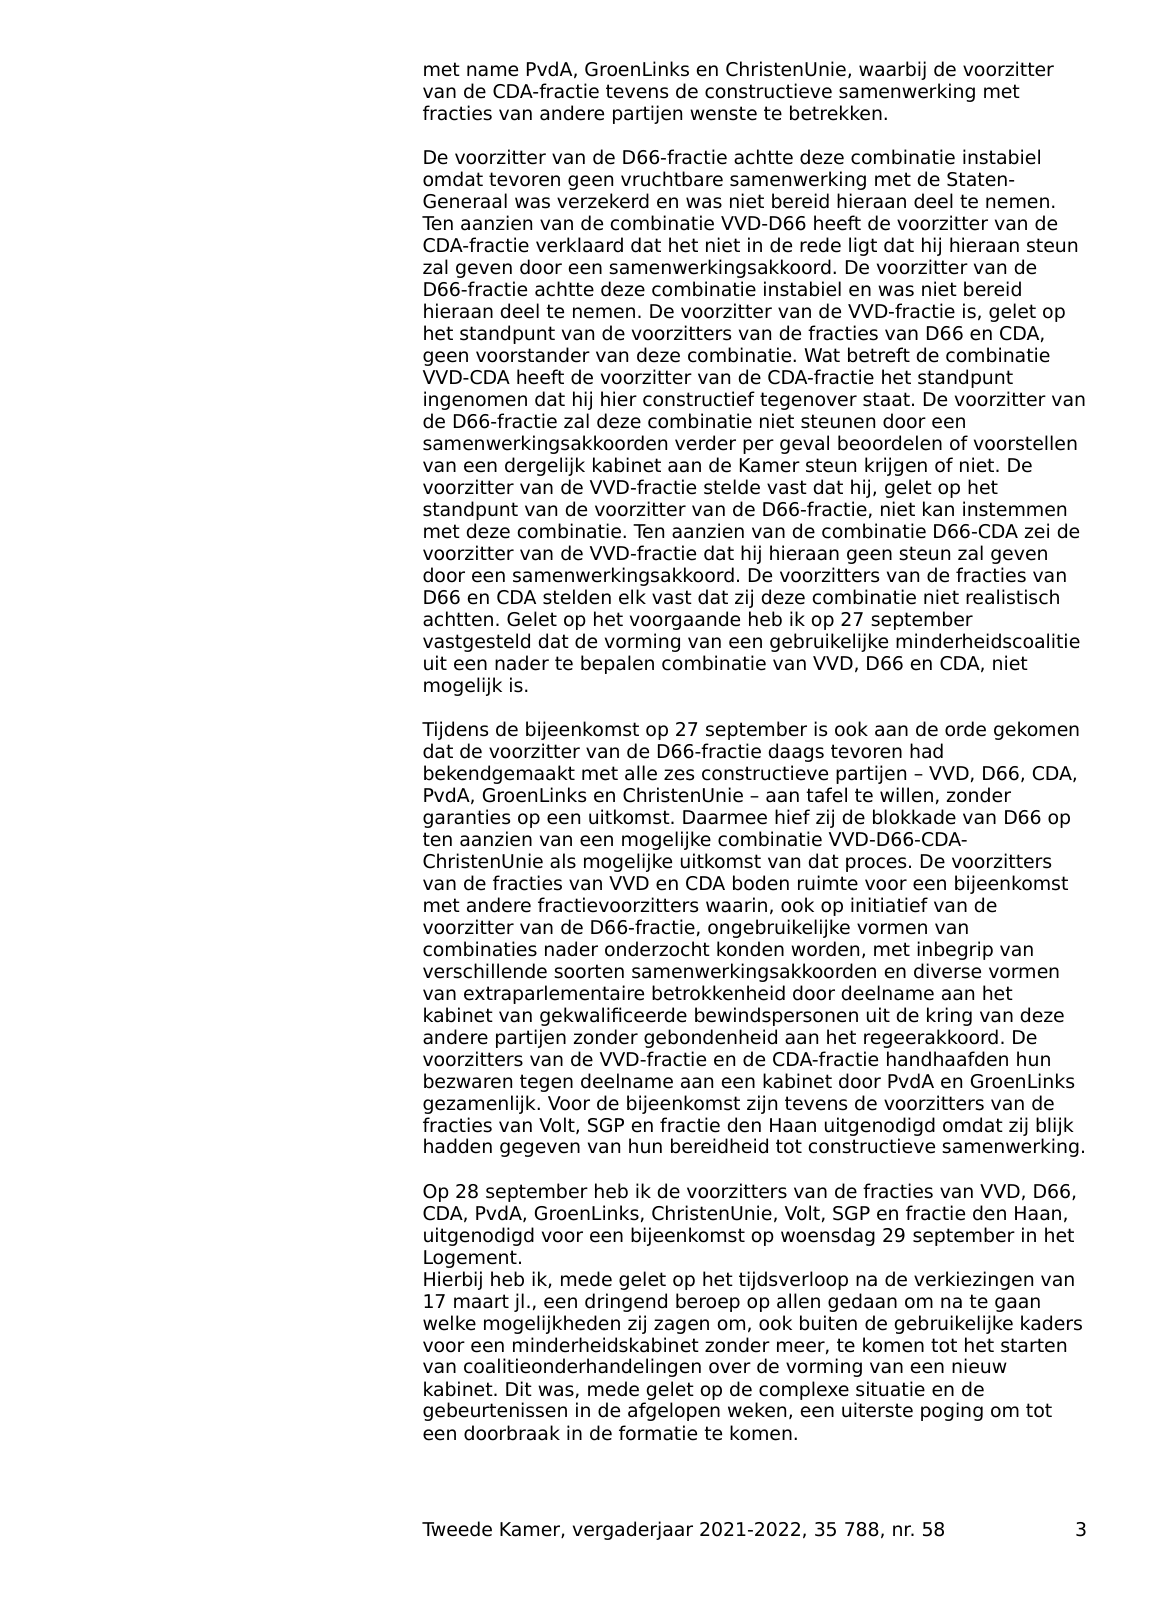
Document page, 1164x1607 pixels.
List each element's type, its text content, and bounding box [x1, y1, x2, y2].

text Op 28 september heb ik de voorzitters van de fracties van VVD, D66, CDA, PvdA, GroenLinks, ChristenUnie, Volt, SGP en fractie den Haan, uitgenodigd voor een bijeenkomst op woensdag 29 september in het Logement. [422, 1181, 1087, 1268]
text De voorzitter van de D66-fractie achtte deze combinatie instabiel omdat tevoren geen vruchtbare samenwerking met de Staten-Generaal was verzekerd en was niet bereid hieraan deel te nemen. Ten aanzien van de combinatie VVD-D66 heeft de voorzitter van de CDA-fractie verklaard dat het niet in de rede ligt dat hij hieraan steun zal geven door een samenwerkingsakkoord. De voorzitter van de D66-fractie achtte deze combinatie instabiel en was niet bereid hieraan deel te nemen. De voorzitter van de VVD-fractie is, gelet op het standpunt van de voorzitters van de fracties van D66 en CDA, geen voorstander van deze combinatie. Wat betreft de combinatie VVD-CDA heeft de voorzitter van de CDA-fractie het standpunt ingenomen dat hij hier constructief tegenover staat. De voorzitter van de D66-fractie zal deze combinatie niet steunen door een samenwerkingsakkoorden verder per geval beoordelen of voorstellen van een dergelijk kabinet aan de Kamer steun krijgen of niet. De voorzitter van de VVD-fractie stelde vast dat hij, gelet op het standpunt van de voorzitter van de D66-fractie, niet kan instemmen met deze combinatie. Ten aanzien van de combinatie D66-CDA zei de voorzitter van de VVD-fractie dat hij hieraan geen steun zal geven door een samenwerkingsakkoord. De voorzitters van de fracties van D66 en CDA stelden elk vast dat zij deze combinatie niet realistisch achtten. Gelet op het voorgaande heb ik op 27 september vastgesteld dat de vorming van een gebruikelijke minderheidscoalitie uit een nader te bepalen combinatie van VVD, D66 en CDA, niet mogelijk is. [422, 147, 1087, 697]
text met name PvdA, GroenLinks en ChristenUnie, waarbij de voorzitter van de CDA-fractie tevens de constructieve samenwerking met fracties van andere partijen wenste te betrekken. [422, 59, 1087, 125]
text Tijdens de bijeenkomst op 27 september is ook aan de orde gekomen dat de voorzitter van de D66-fractie daags tevoren had bekendgemaakt met alle zes constructieve partijen – VVD, D66, CDA, PvdA, GroenLinks en ChristenUnie – aan tafel te willen, zonder garanties op een uitkomst. Daarmee hief zij de blokkade van D66 op ten aanzien van een mogelijke combinatie VVD-D66-CDA-ChristenUnie als mogelijke uitkomst van dat proces. De voorzitters van de fracties van VVD en CDA boden ruimte voor een bijeenkomst met andere fractievoorzitters waarin, ook op initiatief van de voorzitter van de D66-fractie, ongebruikelijke vormen van combinaties nader onderzocht konden worden, met inbegrip van verschillende soorten samenwerkingsakkoorden en diverse vormen van extraparlementaire betrokkenheid door deelname aan het kabinet van gekwalificeerde bewindspersonen uit de kring van deze andere partijen zonder gebondenheid aan het regeerakkoord. De voorzitters van de VVD-fractie en de CDA-fractie handhaafden hun bezwaren tegen deelname aan een kabinet door PvdA en GroenLinks gezamenlijk. Voor de bijeenkomst zijn tevens de voorzitters van de fracties van Volt, SGP en fractie den Haan uitgenodigd omdat zij blijk hadden gegeven van hun bereidheid tot constructieve samenwerking. [422, 719, 1087, 1158]
text Hierbij heb ik, mede gelet op het tijdsverloop na de verkiezingen van 17 maart jl., een dringend beroep op allen gedaan om na te gaan welke mogelijkheden zij zagen om, ook buiten de gebruikelijke kaders voor een minderheidskabinet zonder meer, te komen tot het starten van coalitieonderhandelingen over de vorming van een nieuw kabinet. Dit was, mede gelet op de complexe situatie en de gebeurtenissen in de afgelopen weken, een uiterste poging om tot een doorbraak in de formatie te komen. [422, 1268, 1087, 1444]
